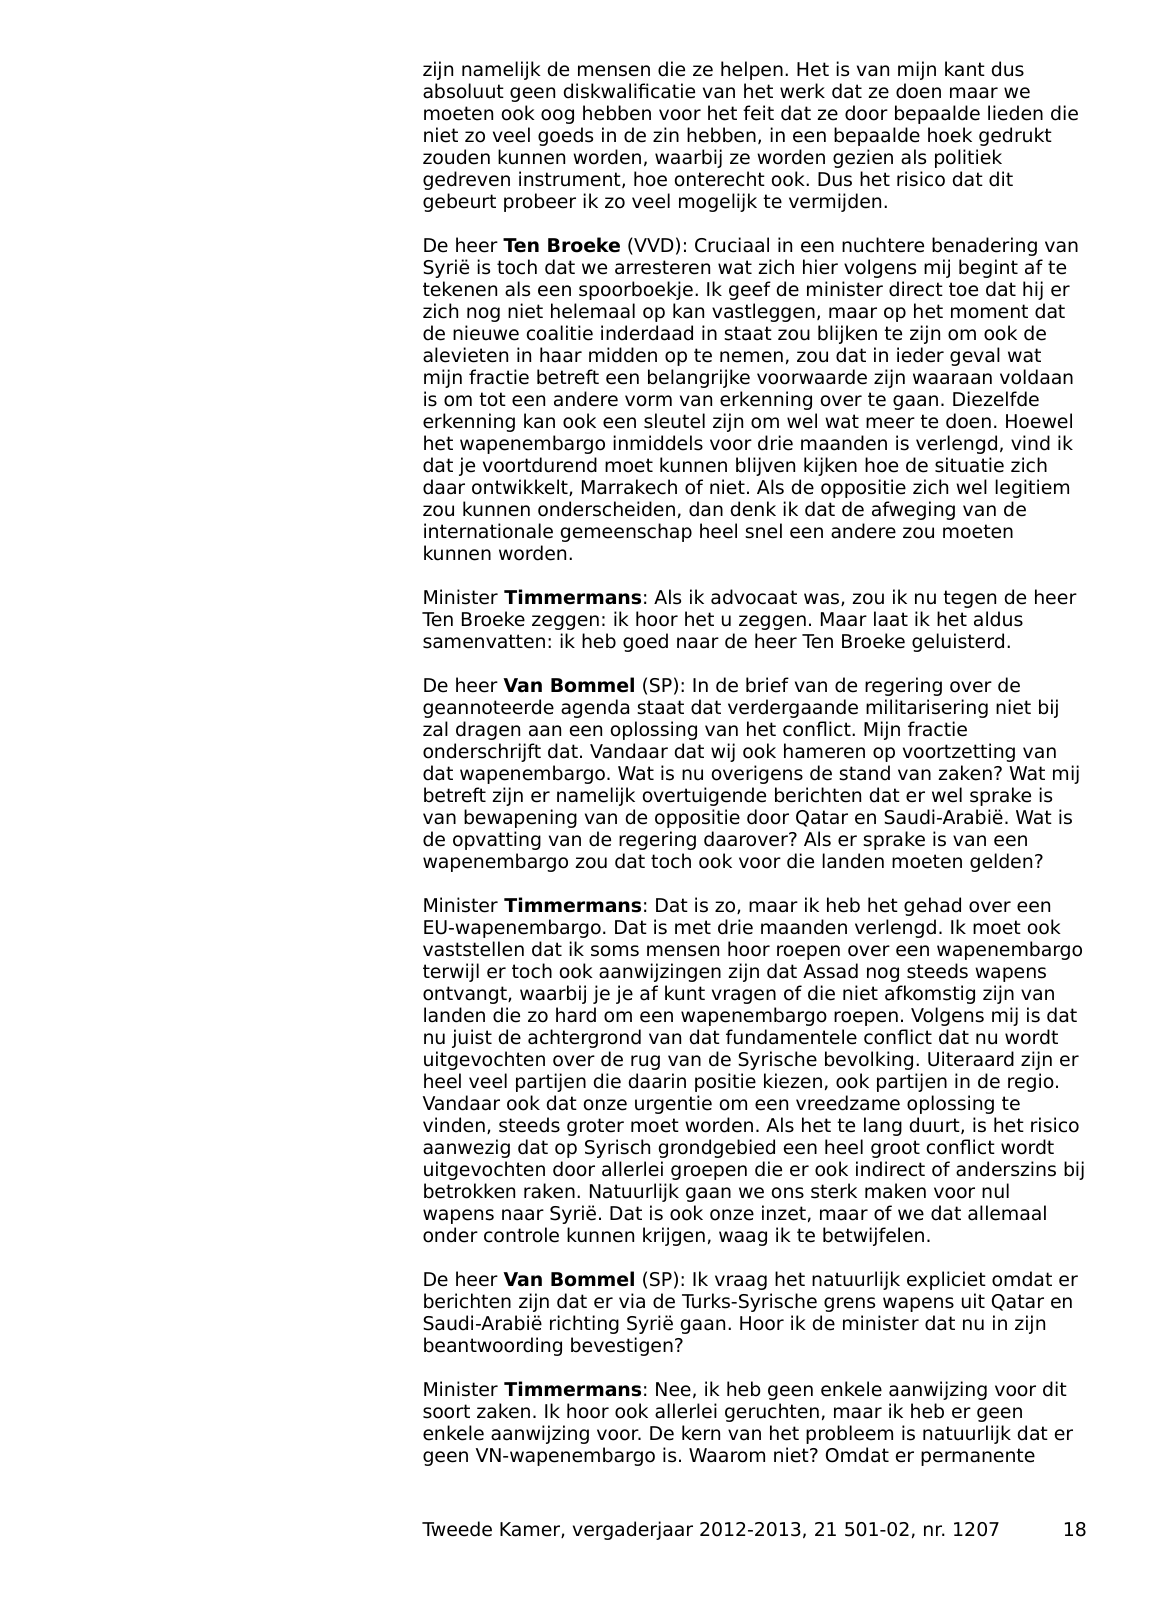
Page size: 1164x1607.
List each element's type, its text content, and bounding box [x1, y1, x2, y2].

text De heer Ten Broeke (VVD): Cruciaal in een nuchtere benadering van Syrië is toch dat we arresteren wat zich hier volgens mij begint af te tekenen als een spoorboekje. Ik geef de minister direct toe dat hij er zich nog niet helemaal op kan vastleggen, maar op het moment dat de nieuwe coalitie inderdaad in staat zou blijken te zijn om ook de alevieten in haar midden op te nemen, zou dat in ieder geval wat mijn fractie betreft een belangrijke voorwaarde zijn waaraan voldaan is om tot een andere vorm van erkenning over te gaan. Diezelfde erkenning kan ook een sleutel zijn om wel wat meer te doen. Hoewel het wapenembargo inmiddels voor drie maanden is verlengd, vind ik dat je voortdurend moet kunnen blijven kijken hoe de situatie zich daar ontwikkelt, Marrakech of niet. Als de oppositie zich wel legitiem zou kunnen onderscheiden, dan denk ik dat de afweging van de internationale gemeenschap heel snel een andere zou moeten kunnen worden. [422, 235, 1087, 565]
text De heer Van Bommel (SP): In de brief van de regering over de geannoteerde agenda staat dat verdergaande militarisering niet bij zal dragen aan een oplossing van het conflict. Mijn fractie onderschrijft dat. Vandaar dat wij ook hameren op voortzetting van dat wapenembargo. Wat is nu overigens de stand van zaken? Wat mij betreft zijn er namelijk overtuigende berichten dat er wel sprake is van bewapening van de oppositie door Qatar en Saudi-Arabië. Wat is de opvatting van de regering daarover? Als er sprake is van een wapenembargo zou dat toch ook voor die landen moeten gelden? [422, 675, 1087, 873]
text De heer Van Bommel (SP): Ik vraag het natuurlijk expliciet omdat er berichten zijn dat er via de Turks-Syrische grens wapens uit Qatar en Saudi-Arabië richting Syrië gaan. Hoor ik de minister dat nu in zijn beantwoording bevestigen? [422, 1269, 1087, 1357]
text Minister Timmermans: Als ik advocaat was, zou ik nu tegen de heer Ten Broeke zeggen: ik hoor het u zeggen. Maar laat ik het aldus samenvatten: ik heb goed naar de heer Ten Broeke geluisterd. [422, 587, 1087, 653]
text Minister Timmermans: Nee, ik heb geen enkele aanwijzing voor dit soort zaken. Ik hoor ook allerlei geruchten, maar ik heb er geen enkele aanwijzing voor. De kern van het probleem is natuurlijk dat er geen VN-wapenembargo is. Waarom niet? Omdat er permanente [422, 1379, 1087, 1467]
text zijn namelijk de mensen die ze helpen. Het is van mijn kant dus absoluut geen diskwalificatie van het werk dat ze doen maar we moeten ook oog hebben voor het feit dat ze door bepaalde lieden die niet zo veel goeds in de zin hebben, in een bepaalde hoek gedrukt zouden kunnen worden, waarbij ze worden gezien als politiek gedreven instrument, hoe onterecht ook. Dus het risico dat dit gebeurt probeer ik zo veel mogelijk te vermijden. [422, 59, 1087, 213]
text Minister Timmermans: Dat is zo, maar ik heb het gehad over een EU-wapenembargo. Dat is met drie maanden verlengd. Ik moet ook vaststellen dat ik soms mensen hoor roepen over een wapenembargo terwijl er toch ook aanwijzingen zijn dat Assad nog steeds wapens ontvangt, waarbij je je af kunt vragen of die niet afkomstig zijn van landen die zo hard om een wapenembargo roepen. Volgens mij is dat nu juist de achtergrond van dat fundamentele conflict dat nu wordt uitgevochten over de rug van de Syrische bevolking. Uiteraard zijn er heel veel partijen die daarin positie kiezen, ook partijen in de regio. Vandaar ook dat onze urgentie om een vreedzame oplossing te vinden, steeds groter moet worden. Als het te lang duurt, is het risico aanwezig dat op Syrisch grondgebied een heel groot conflict wordt uitgevochten door allerlei groepen die er ook indirect of anderszins bij betrokken raken. Natuurlijk gaan we ons sterk maken voor nul wapens naar Syrië. Dat is ook onze inzet, maar of we dat allemaal onder controle kunnen krijgen, waag ik te betwijfelen. [422, 895, 1087, 1247]
